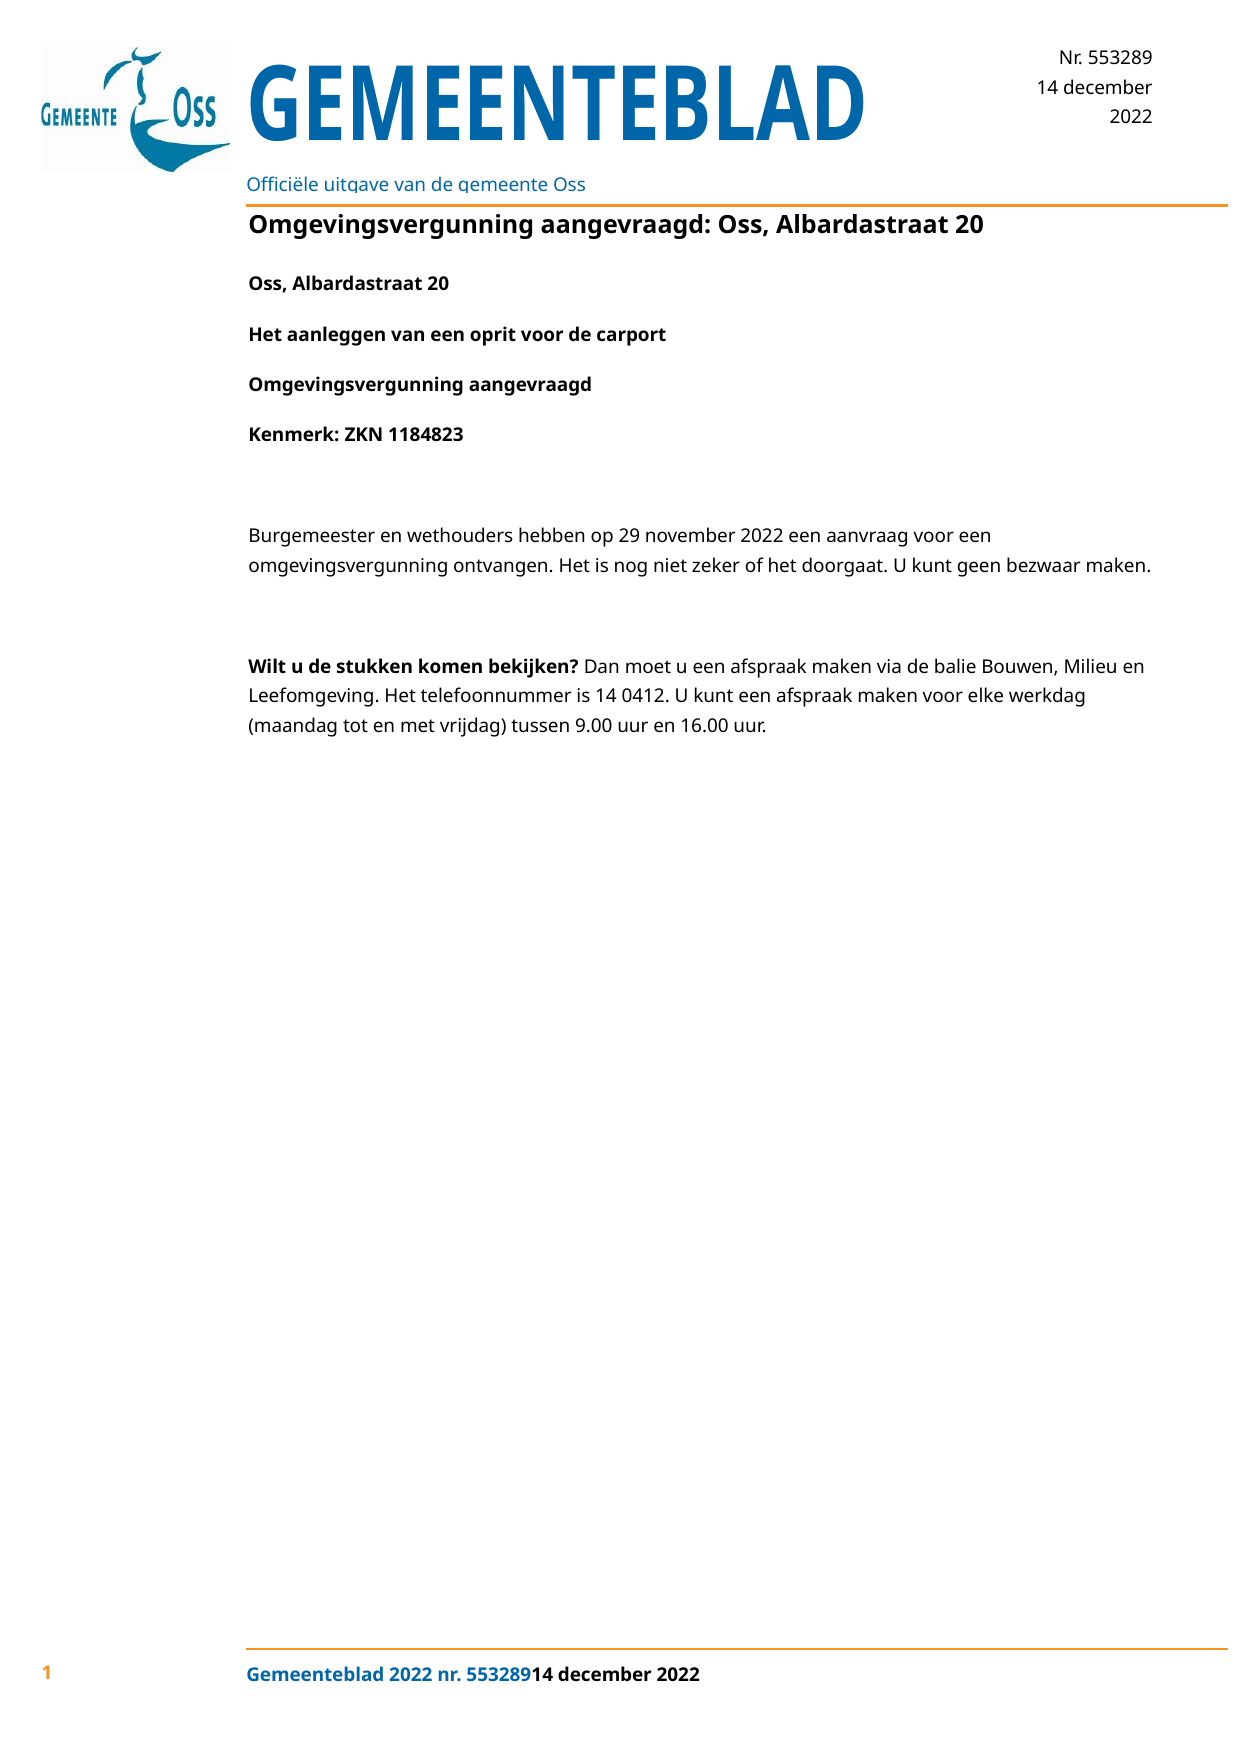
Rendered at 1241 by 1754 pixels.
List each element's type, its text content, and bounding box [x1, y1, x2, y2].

text Omgevingsvergunning aangevraagd: Oss, Albardastraat 20 [248, 207, 1152, 241]
text Omgevingsvergunning aangevraagd [248, 371, 1152, 397]
text Oss, Albardastraat 20 [248, 270, 1152, 296]
text Wilt u de stukken komen bekijken? Dan moet u een afspraak maken via de balie Bouwen, Milieu en Leefomgeving. Het telefoonnummer is 14 0412. U kunt een afspraak maken voor elke werkdag (maandag tot en met vrijdag) tussen 9.00 uur en 16.00 uur. [248, 653, 1152, 738]
text Het aanleggen van een oprit voor de carport [248, 321, 1152, 346]
text Burgemeester en wethouders hebben op 29 november 2022 een aanvraag voor een omgevingsvergunning ontvangen. Het is nog niet zeker of het doorgaat. U kunt geen bezwaar maken. [248, 522, 1152, 578]
picture [41, 47, 231, 172]
text Kenmerk: ZKN 1184823 [248, 422, 1152, 447]
